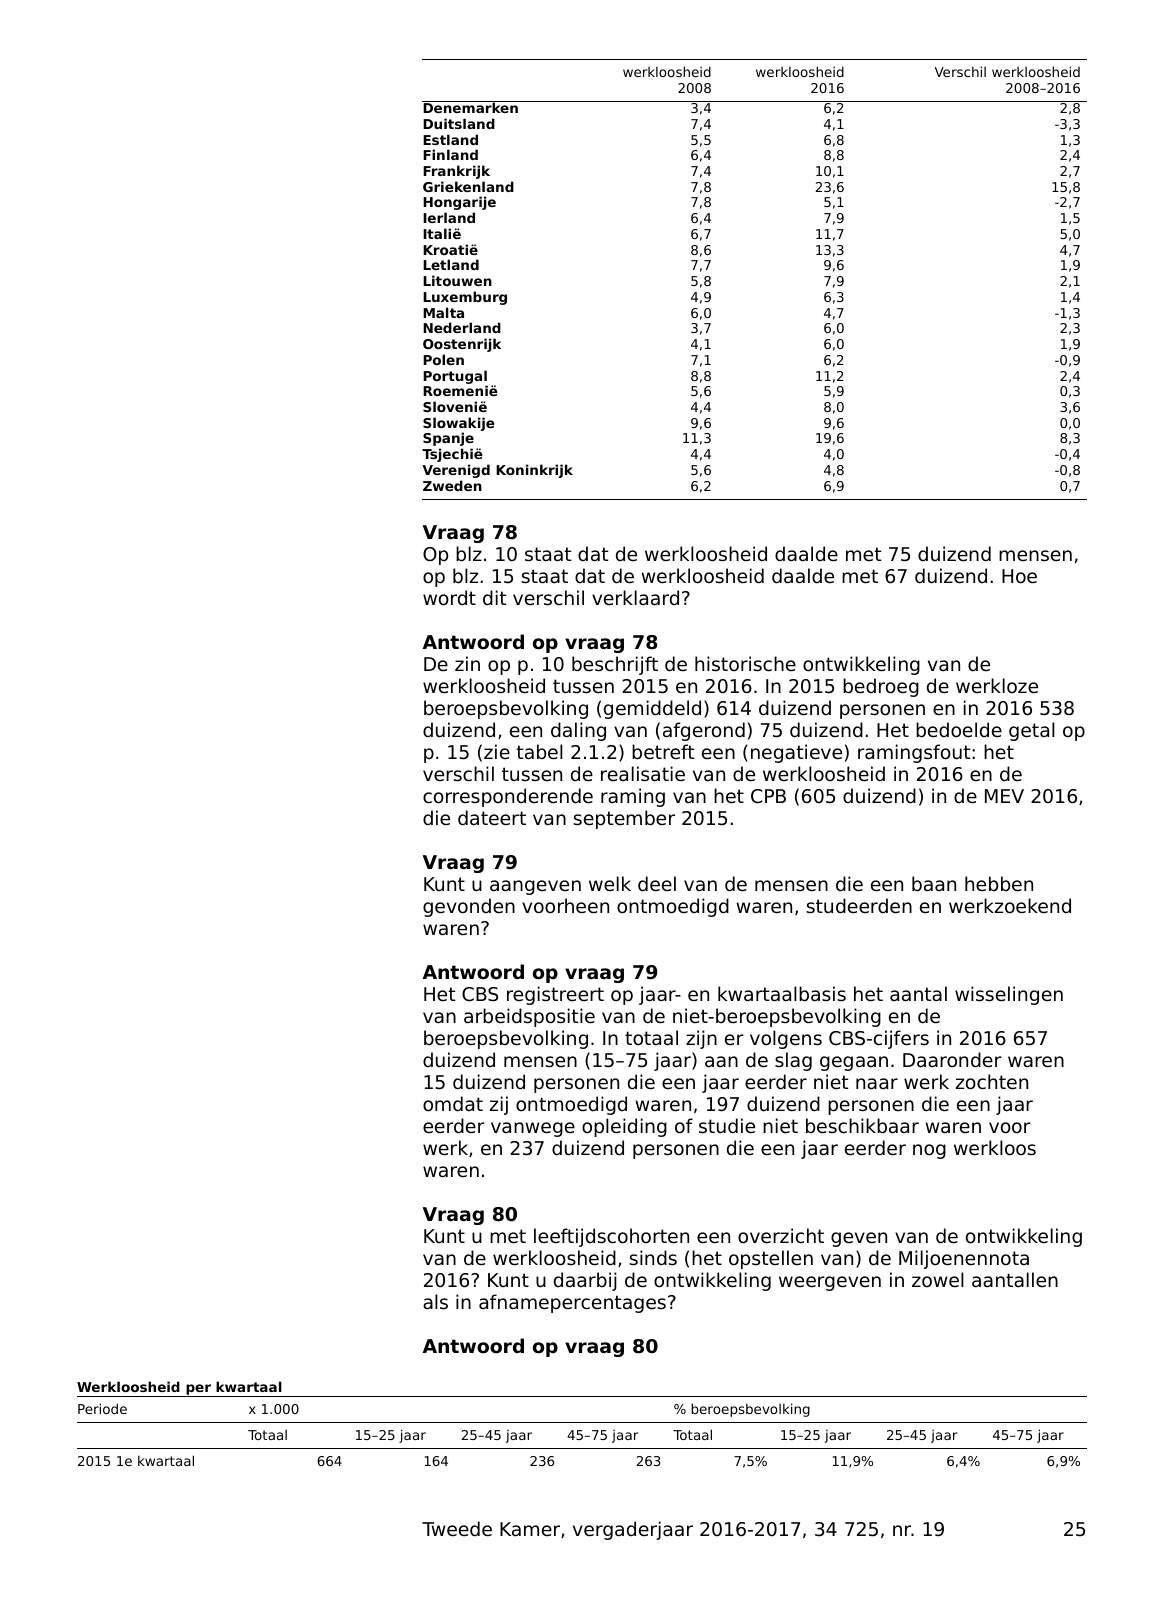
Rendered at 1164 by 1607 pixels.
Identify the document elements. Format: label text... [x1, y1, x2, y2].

table_cell -3,3 [850, 117, 1087, 132]
table_cell 1,3 [850, 133, 1087, 148]
table_cell Estland [422, 133, 585, 148]
table_cell -0,8 [850, 463, 1087, 478]
table_cell [77, 1423, 242, 1448]
table_cell 6,7 [585, 227, 717, 242]
table_cell 8,8 [585, 368, 717, 384]
table_cell 4,7 [850, 243, 1087, 258]
table_cell Luxemburg [422, 290, 585, 305]
text Antwoord op vraag 79 [422, 962, 1087, 984]
table_cell 9,6 [718, 258, 850, 274]
table_cell Totaal [667, 1423, 773, 1448]
table_cell 5,1 [718, 195, 850, 211]
table_cell 5,0 [850, 227, 1087, 242]
table_cell 11,2 [718, 368, 850, 384]
table_cell Griekenland [422, 180, 585, 195]
table_cell 9,6 [718, 416, 850, 431]
table_cell 15–25 jaar [774, 1423, 880, 1448]
text Kunt u met leeftijdscohorten een overzicht geven van de ontwikkeling van de werkloosheid, sinds (het opstellen van) de Miljoenennota 2016? Kunt u daarbij de ontwikkeling weergeven in zowel aantallen als in afnamepercentages? [422, 1226, 1087, 1314]
table_cell -0,4 [850, 447, 1087, 463]
table_cell 7,4 [585, 164, 717, 179]
table_cell 7,7 [585, 258, 717, 274]
table_cell 1,9 [850, 258, 1087, 274]
table_cell 4,9 [585, 290, 717, 305]
table_cell Letland [422, 258, 585, 274]
table_cell 15–25 jaar [348, 1423, 455, 1448]
table_cell 5,6 [585, 384, 717, 400]
table_cell Zweden [422, 479, 585, 499]
table_cell 4,7 [718, 305, 850, 321]
text Kunt u aangeven welk deel van de mensen die een baan hebben gevonden voorheen ontmoedigd waren, studeerden en werkzoekend waren? [422, 874, 1087, 940]
table_cell 7,4 [585, 117, 717, 132]
table_cell 6,0 [585, 305, 717, 321]
table_cell 2,8 [850, 102, 1087, 117]
table_cell 3,4 [585, 102, 717, 117]
table_cell 2,4 [850, 368, 1087, 384]
table_cell Ierland [422, 211, 585, 227]
table_cell 4,8 [718, 463, 850, 478]
table_cell 6,0 [718, 321, 850, 337]
table_cell 2,4 [850, 148, 1087, 164]
table_cell 0,3 [850, 384, 1087, 400]
table_cell 7,8 [585, 195, 717, 211]
table_cell 4,4 [585, 400, 717, 416]
table_cell Malta [422, 305, 585, 321]
table_cell 45–75 jaar [986, 1423, 1087, 1448]
text De zin op p. 10 beschrijft de historische ontwikkeling van de werkloosheid tussen 2015 en 2016. In 2015 bedroeg de werkloze beroepsbevolking (gemiddeld) 614 duizend personen en in 2016 538 duizend, een daling van (afgerond) 75 duizend. Het bedoelde getal op p. 15 (zie tabel 2.1.2) betreft een (negatieve) ramingsfout: het verschil tussen de realisatie van de werkloosheid in 2016 en de corresponderende raming van het CPB (605 duizend) in de MEV 2016, die dateert van september 2015. [422, 654, 1087, 830]
table_cell Kroatië [422, 243, 585, 258]
table_header werkloosheid 2016 [718, 60, 850, 101]
table_cell Verenigd Koninkrijk [422, 463, 585, 478]
table_header Verschil werkloosheid 2008–2016 [850, 60, 1087, 101]
table_cell Nederland [422, 321, 585, 337]
table_cell 13,3 [718, 243, 850, 258]
table_cell 3,7 [585, 321, 717, 337]
table_cell 5,8 [585, 274, 717, 290]
table_cell Slowakije [422, 416, 585, 431]
table_cell 6,4 [585, 148, 717, 164]
table_cell 6,2 [585, 479, 717, 499]
table_cell 15,8 [850, 180, 1087, 195]
table_cell Italië [422, 227, 585, 242]
text Vraag 80 [422, 1204, 1087, 1226]
table_cell 7,5% [667, 1449, 773, 1470]
table_cell 9,6 [585, 416, 717, 431]
table_cell Polen [422, 353, 585, 368]
table_cell 10,1 [718, 164, 850, 179]
table_cell 2015 1e kwartaal [77, 1449, 242, 1470]
text Vraag 78 [422, 522, 1087, 544]
table_cell 25–45 jaar [455, 1423, 561, 1448]
table_cell Tsjechië [422, 447, 585, 463]
table_cell 2,3 [850, 321, 1087, 337]
table_cell Denemarken [422, 102, 585, 117]
table_cell 11,7 [718, 227, 850, 242]
table_cell 6,4 [585, 211, 717, 227]
table_cell 11,3 [585, 431, 717, 447]
table_cell 3,6 [850, 400, 1087, 416]
table_cell Oostenrijk [422, 337, 585, 353]
table_cell 6,8 [718, 133, 850, 148]
table_cell 1,9 [850, 337, 1087, 353]
table_cell Duitsland [422, 117, 585, 132]
table_cell Frankrijk [422, 164, 585, 179]
table_cell 7,8 [585, 180, 717, 195]
table_cell -2,7 [850, 195, 1087, 211]
table_header Werkloosheid per kwartaal [77, 1380, 1087, 1396]
table_cell 6,0 [718, 337, 850, 353]
table_cell -0,9 [850, 353, 1087, 368]
table_cell Finland [422, 148, 585, 164]
table_cell 4,0 [718, 447, 850, 463]
table_cell 8,6 [585, 243, 717, 258]
table_cell Totaal [242, 1423, 348, 1448]
table_cell 19,6 [718, 431, 850, 447]
table_cell 7,1 [585, 353, 717, 368]
table_cell 7,9 [718, 211, 850, 227]
table_cell 164 [348, 1449, 455, 1470]
table_cell 664 [242, 1449, 348, 1470]
table_cell 45–75 jaar [561, 1423, 667, 1448]
table_cell 6,2 [718, 102, 850, 117]
table_cell Spanje [422, 431, 585, 447]
table_cell 23,6 [718, 180, 850, 195]
table_cell 5,9 [718, 384, 850, 400]
table_cell Periode [77, 1397, 242, 1422]
text Vraag 79 [422, 852, 1087, 874]
table_cell 6,9% [986, 1449, 1087, 1470]
table_cell 1,4 [850, 290, 1087, 305]
table_cell 263 [561, 1449, 667, 1470]
table_cell % beroepsbevolking [667, 1397, 1087, 1422]
table_cell 6,9 [718, 479, 850, 499]
table_cell 4,1 [718, 117, 850, 132]
table_header werkloosheid 2008 [585, 60, 717, 101]
table_cell 6,4% [880, 1449, 986, 1470]
table_cell Hongarije [422, 195, 585, 211]
text Op blz. 10 staat dat de werkloosheid daalde met 75 duizend mensen, op blz. 15 staat dat de werkloosheid daalde met 67 duizend. Hoe wordt dit verschil verklaard? [422, 544, 1087, 610]
table_cell Roemenië [422, 384, 585, 400]
table_cell 4,4 [585, 447, 717, 463]
table_cell 0,7 [850, 479, 1087, 499]
table_cell Litouwen [422, 274, 585, 290]
table_cell x 1.000 [242, 1397, 667, 1422]
table_cell 0,0 [850, 416, 1087, 431]
table_cell Slovenië [422, 400, 585, 416]
table_cell 6,3 [718, 290, 850, 305]
table_cell 8,3 [850, 431, 1087, 447]
table_cell 7,9 [718, 274, 850, 290]
table_cell 25–45 jaar [880, 1423, 986, 1448]
table_cell 2,1 [850, 274, 1087, 290]
text Antwoord op vraag 80 [422, 1336, 1087, 1358]
table_cell 11,9% [774, 1449, 880, 1470]
table_cell 4,1 [585, 337, 717, 353]
table_cell -1,3 [850, 305, 1087, 321]
text Het CBS registreert op jaar- en kwartaalbasis het aantal wisselingen van arbeidspositie van de niet-beroepsbevolking en de beroepsbevolking. In totaal zijn er volgens CBS-cijfers in 2016 657 duizend mensen (15–75 jaar) aan de slag gegaan. Daaronder waren 15 duizend personen die een jaar eerder niet naar werk zochten omdat zij ontmoedigd waren, 197 duizend personen die een jaar eerder vanwege opleiding of studie niet beschikbaar waren voor werk, en 237 duizend personen die een jaar eerder nog werkloos waren. [422, 984, 1087, 1182]
table_cell 236 [455, 1449, 561, 1470]
table_cell Portugal [422, 368, 585, 384]
text Antwoord op vraag 78 [422, 632, 1087, 654]
table_cell 2,7 [850, 164, 1087, 179]
table_cell 8,8 [718, 148, 850, 164]
table_header [422, 60, 585, 101]
table_cell 6,2 [718, 353, 850, 368]
table_cell 5,6 [585, 463, 717, 478]
table_cell 8,0 [718, 400, 850, 416]
table_cell 5,5 [585, 133, 717, 148]
table_cell 1,5 [850, 211, 1087, 227]
